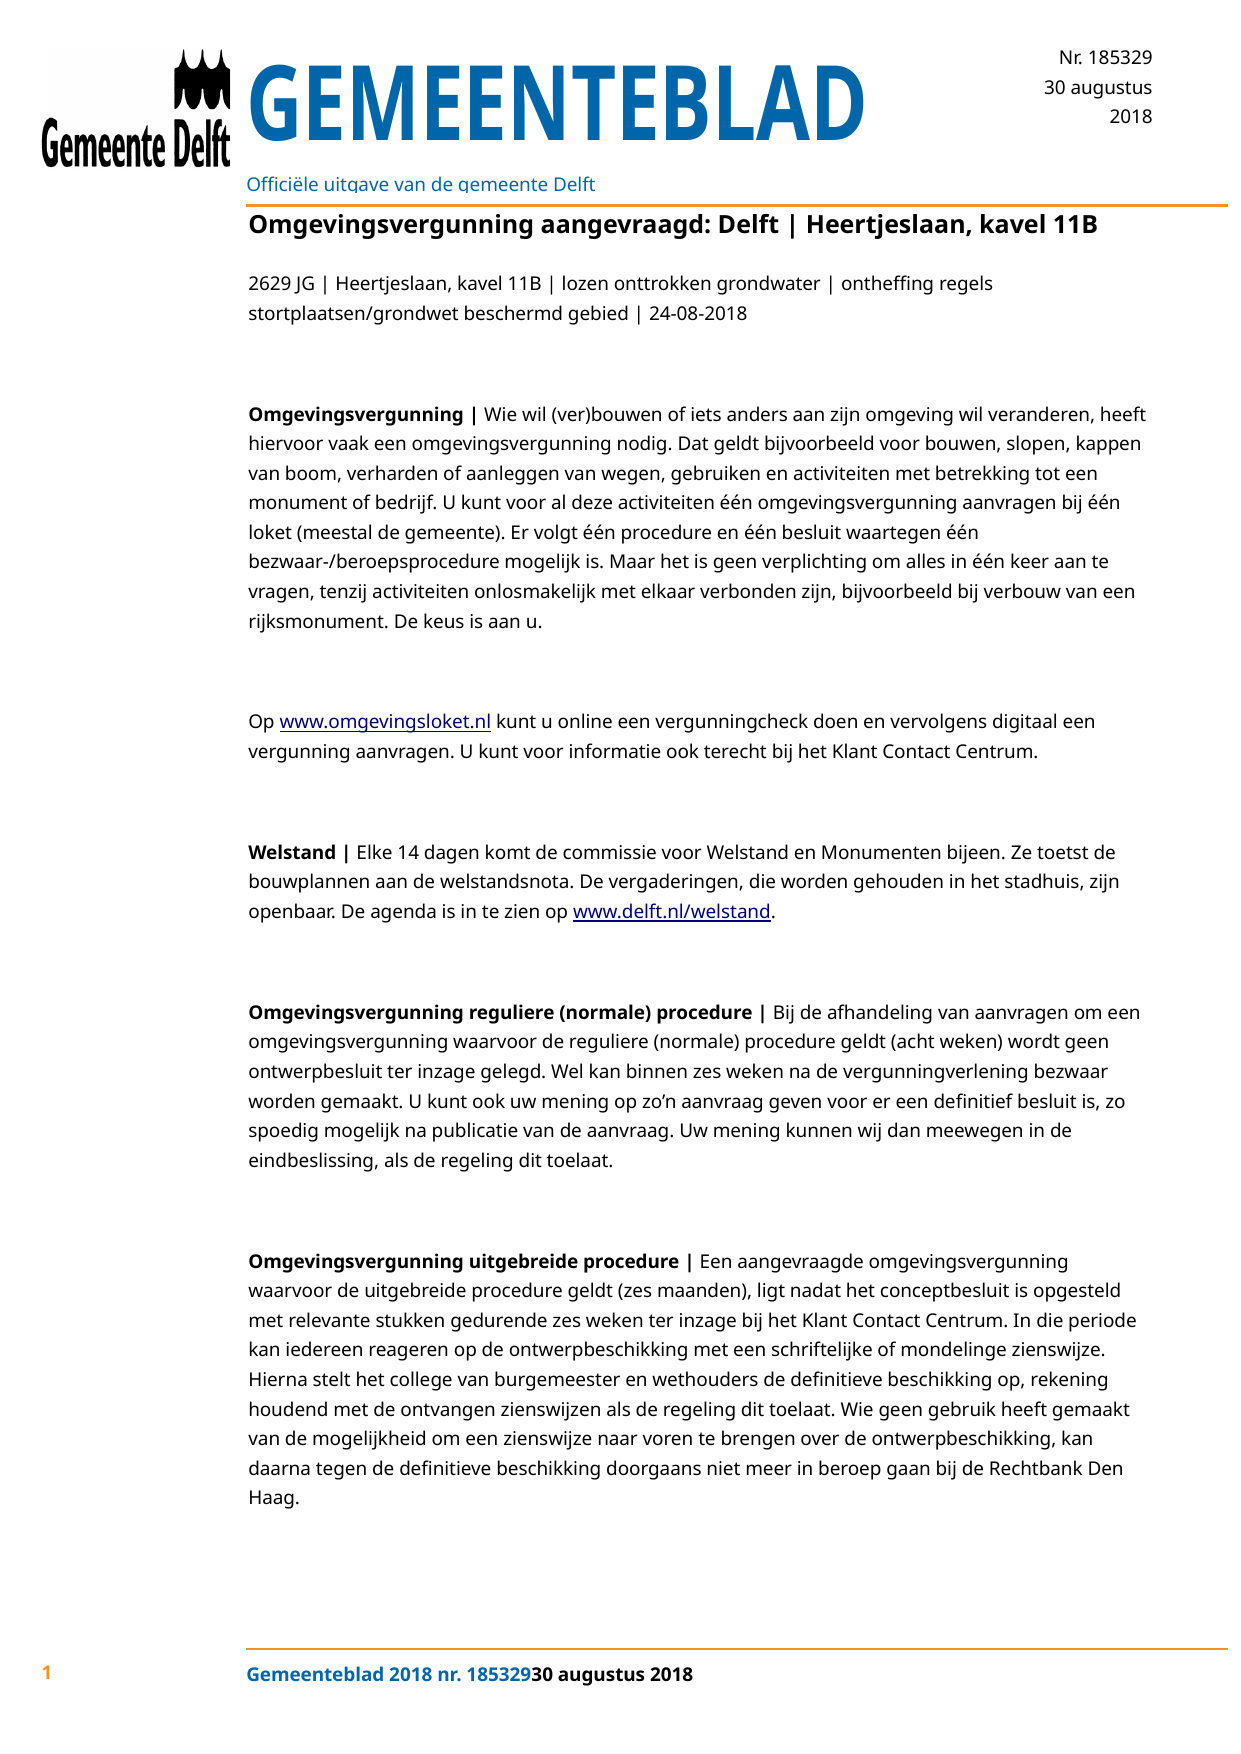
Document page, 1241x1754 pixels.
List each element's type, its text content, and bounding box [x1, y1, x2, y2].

text Omgevingsvergunning aangevraagd: Delft | Heertjeslaan, kavel 11B [248, 207, 1152, 241]
picture [41, 47, 231, 172]
text Op www.omgevingsloket.nl kunt u online een vergunningcheck doen en vervolgens digitaal een vergunning aanvragen. U kunt voor informatie ook terecht bij het Klant Contact Centrum. [248, 709, 1152, 764]
text Omgevingsvergunning reguliere (normale) procedure | Bij de afhandeling van aanvragen om een omgevingsvergunning waarvoor de reguliere (normale) procedure geldt (acht weken) wordt geen ontwerpbesluit ter inzage gelegd. Wel kan binnen zes weken na de vergunningverlening bezwaar worden gemaakt. U kunt ook uw mening op zo’n aanvraag geven voor er een definitief besluit is, zo spoedig mogelijk na publicatie van de aanvraag. Uw mening kunnen wij dan meewegen in de eindbeslissing, als de regeling dit toelaat. [248, 999, 1152, 1173]
text Welstand | Elke 14 dagen komt de commissie voor Welstand en Monumenten bijeen. Ze toetst de bouwplannen aan de welstandsnota. De vergaderingen, die worden gehouden in het stadhuis, zijn openbaar. De agenda is in te zien op www.delft.nl/welstand. [248, 839, 1152, 924]
text Omgevingsvergunning uitgebreide procedure | Een aangevraagde omgevingsvergunning waarvoor de uitgebreide procedure geldt (zes maanden), ligt nadat het conceptbesluit is opgesteld met relevante stukken gedurende zes weken ter inzage bij het Klant Contact Centrum. In die periode kan iedereen reageren op de ontwerpbeschikking met een schriftelijke of mondelinge zienswijze. Hierna stelt het college van burgemeester en wethouders de definitieve beschikking op, rekening houdend met de ontvangen zienswijzen als de regeling dit toelaat. Wie geen gebruik heeft gemaakt van de mogelijkheid om een zienswijze naar voren te brengen over de ontwerpbeschikking, kan daarna tegen de definitieve beschikking doorgaans niet meer in beroep gaan bij de Rechtbank Den Haag. [248, 1248, 1152, 1510]
text Omgevingsvergunning | Wie wil (ver)bouwen of iets anders aan zijn omgeving wil veranderen, heeft hiervoor vaak een omgevingsvergunning nodig. Dat geldt bijvoorbeeld voor bouwen, slopen, kappen van boom, verharden of aanleggen van wegen, gebruiken en activiteiten met betrekking tot een monument of bedrijf. U kunt voor al deze activiteiten één omgevingsvergunning aanvragen bij één loket (meestal de gemeente). Er volgt één procedure en één besluit waartegen één bezwaar-/beroepsprocedure mogelijk is. Maar het is geen verplichting om alles in één keer aan te vragen, tenzij activiteiten onlosmakelijk met elkaar verbonden zijn, bijvoorbeeld bij verbouw van een rijksmonument. De keus is aan u. [248, 401, 1152, 633]
text 2629 JG | Heertjeslaan, kavel 11B | lozen onttrokken grondwater | ontheffing regels stortplaatsen/grondwet beschermd gebied | 24-08-2018 [248, 270, 1152, 326]
